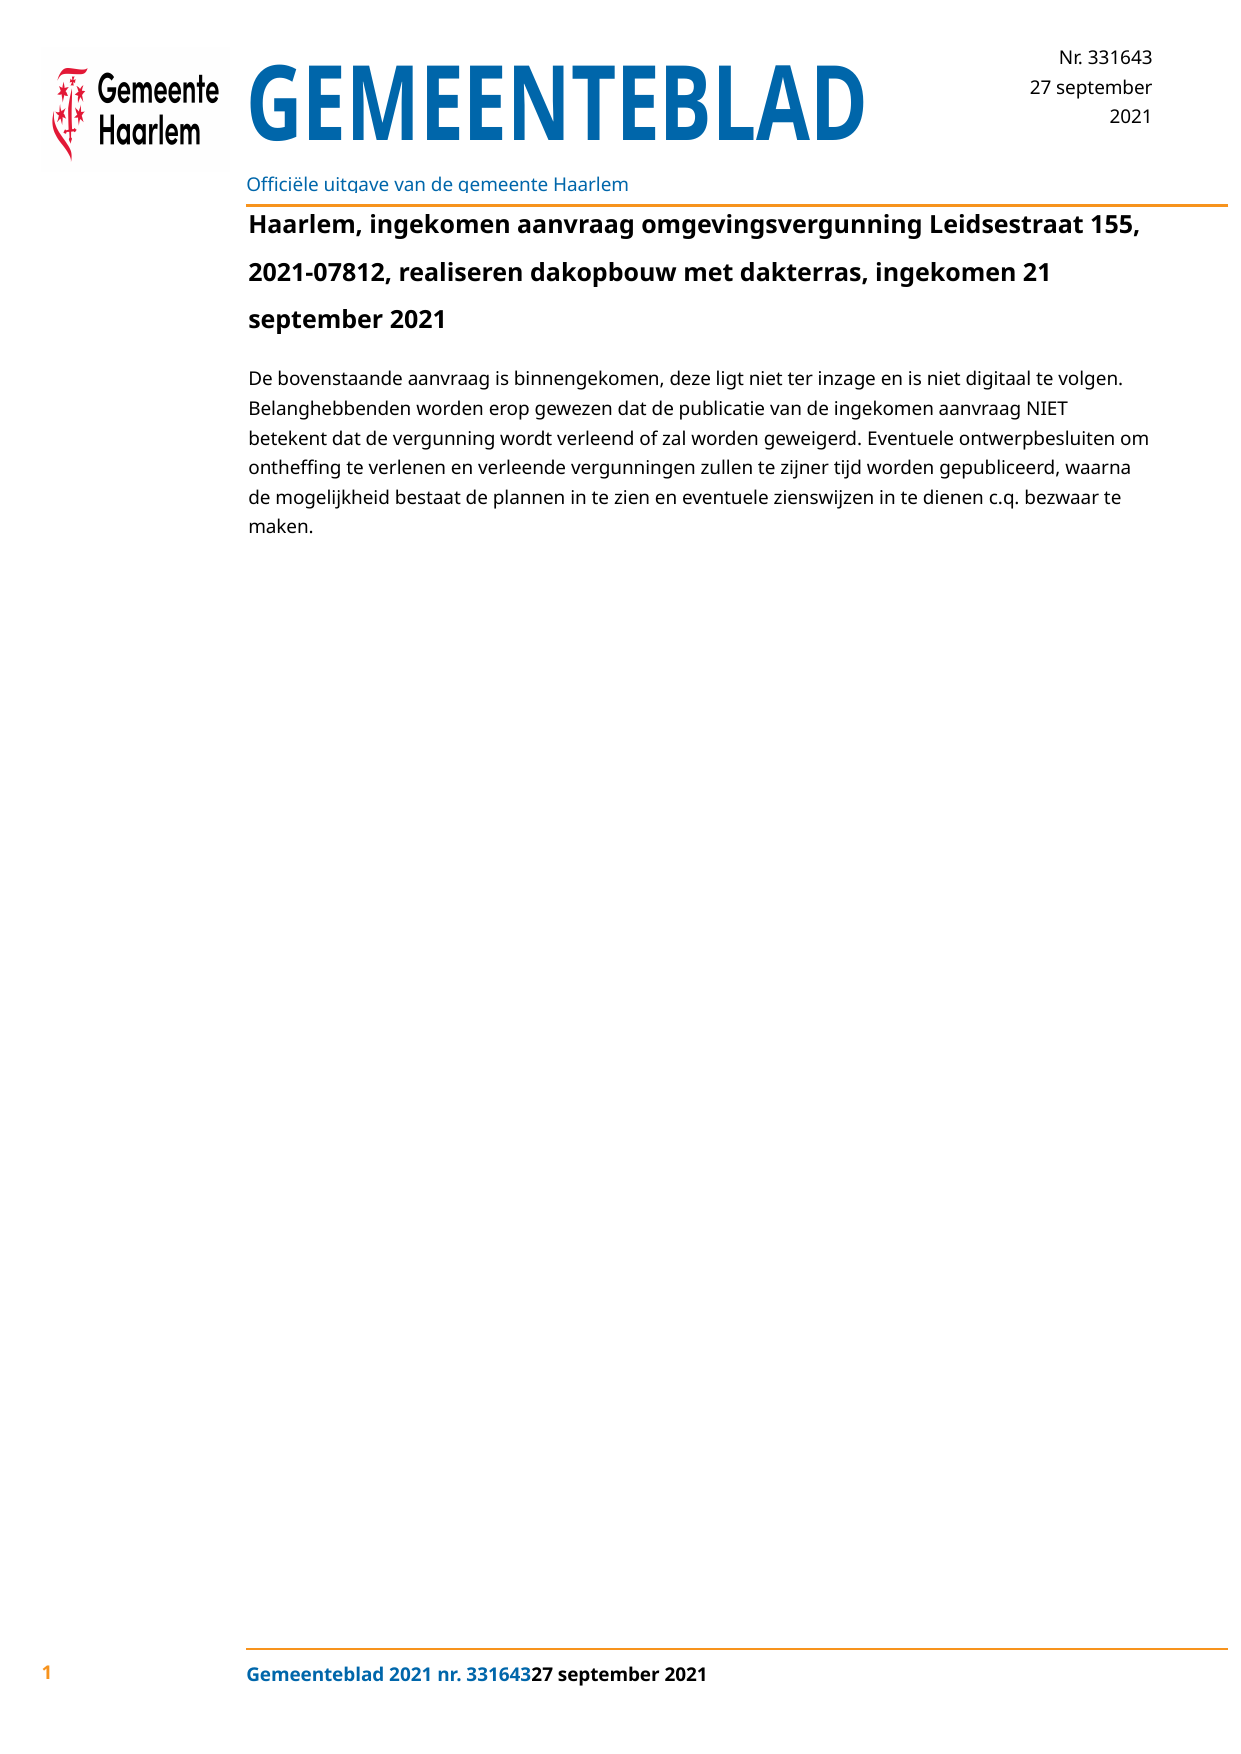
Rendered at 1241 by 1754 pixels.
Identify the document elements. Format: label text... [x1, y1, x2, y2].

picture [41, 47, 231, 172]
text Haarlem, ingekomen aanvraag omgevingsvergunning Leidsestraat 155, 2021-07812, realiseren dakopbouw met dakterras, ingekomen 21 september 2021 [248, 207, 1152, 336]
text De bovenstaande aanvraag is binnengekomen, deze ligt niet ter inzage en is niet digitaal te volgen. Belanghebbenden worden erop gewezen dat de publicatie van de ingekomen aanvraag NIET betekent dat de vergunning wordt verleend of zal worden geweigerd. Eventuele ontwerpbesluiten om ontheffing te verlenen en verleende vergunningen zullen te zijner tijd worden gepubliceerd, waarna de mogelijkheid bestaat de plannen in te zien en eventuele zienswijzen in te dienen c.q. bezwaar te maken. [248, 366, 1152, 539]
